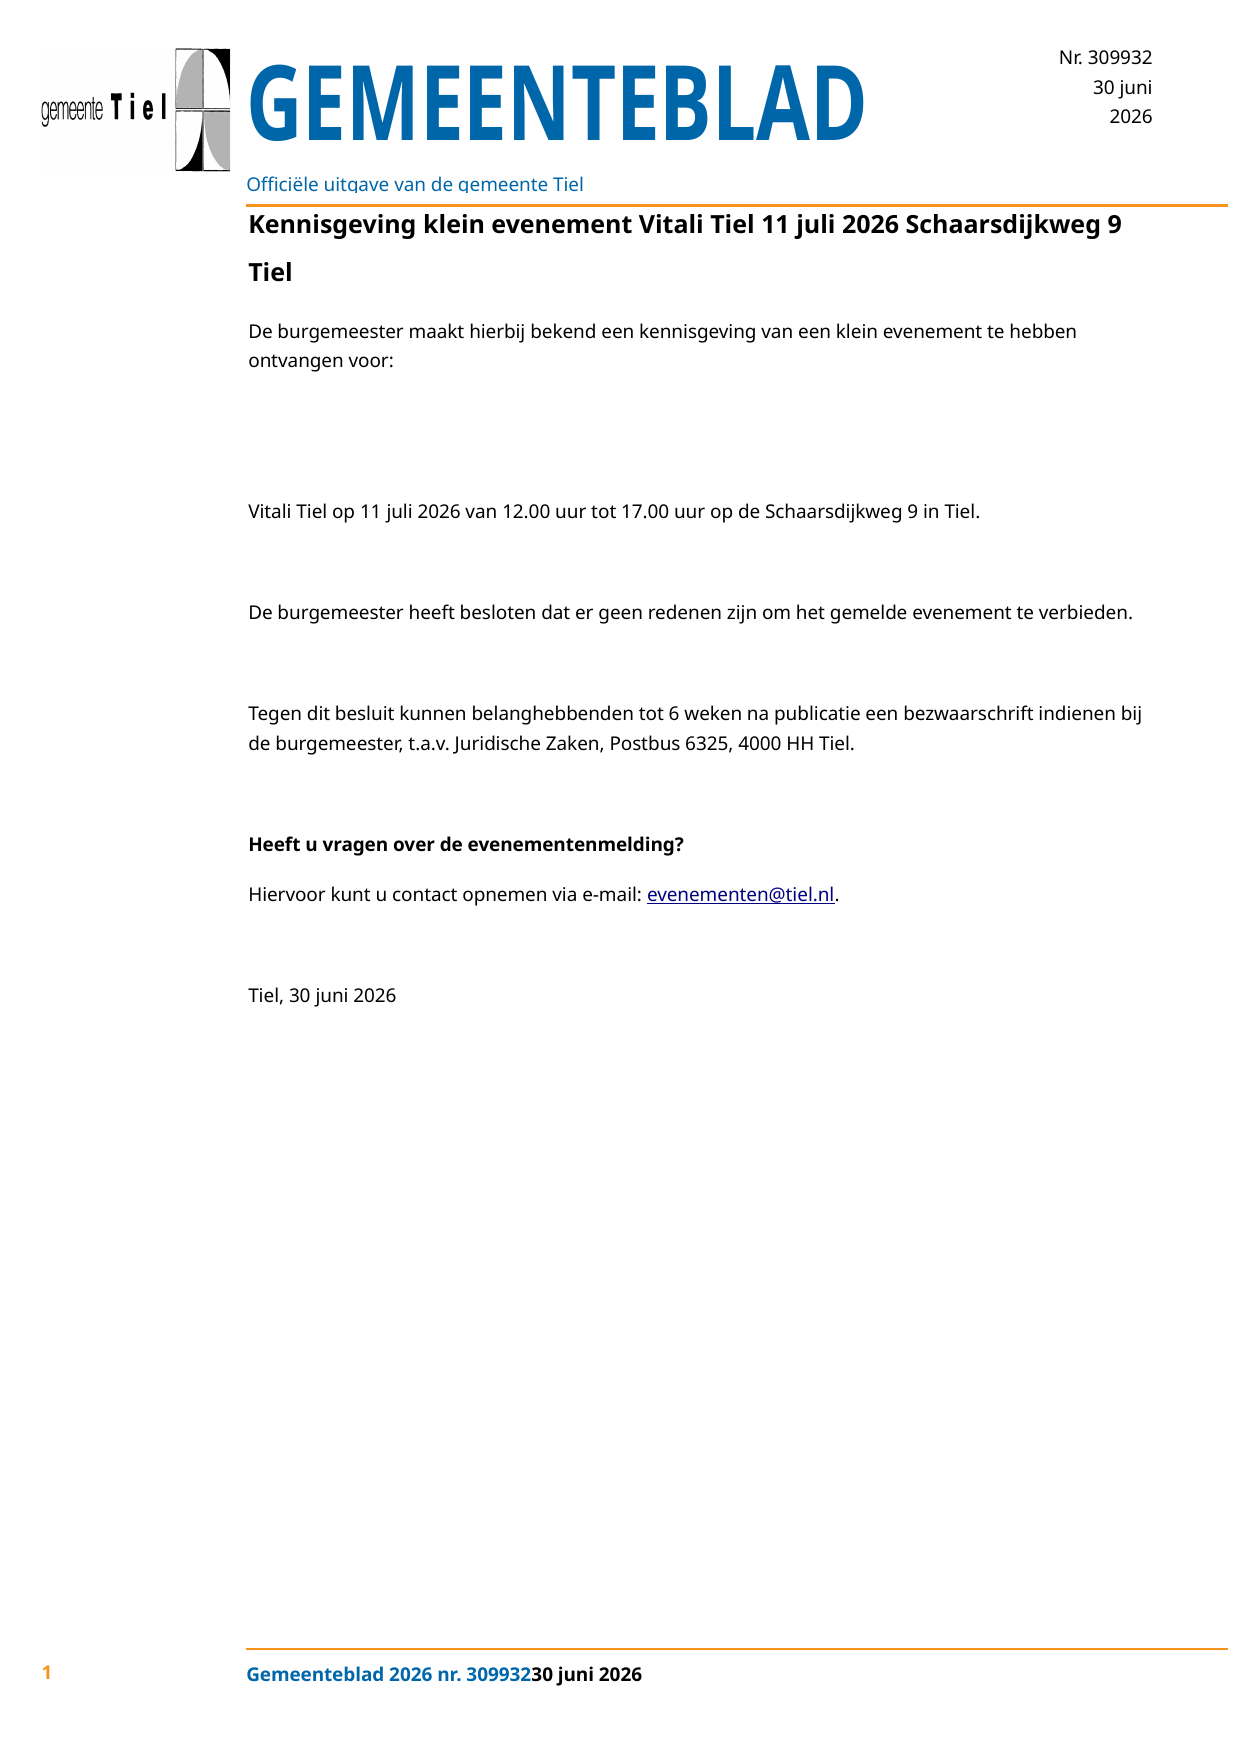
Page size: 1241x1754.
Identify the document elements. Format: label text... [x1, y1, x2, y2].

text De burgemeester heeft besloten dat er geen redenen zijn om het gemelde evenement te verbieden. [248, 599, 1152, 625]
text Vitali Tiel op 11 juli 2026 van 12.00 uur tot 17.00 uur op de Schaarsdijkweg 9 in Tiel. [248, 499, 1152, 524]
text De burgemeester maakt hierbij bekend een kennisgeving van een klein evenement te hebben ontvangen voor: [248, 318, 1152, 373]
text Tiel, 30 juni 2026 [248, 982, 1152, 1008]
text Kennisgeving klein evenement Vitali Tiel 11 juli 2026 Schaarsdijkweg 9 Tiel [248, 207, 1152, 288]
text Hiervoor kunt u contact opnemen via e-mail: evenementen@tiel.nl. [248, 881, 1152, 907]
text Heeft u vragen over de evenementenmelding? [248, 831, 1152, 857]
text Tegen dit besluit kunnen belanghebbenden tot 6 weken na publicatie een bezwaarschrift indienen bij de burgemeester, t.a.v. Juridische Zaken, Postbus 6325, 4000 HH Tiel. [248, 700, 1152, 756]
picture [41, 47, 231, 172]
